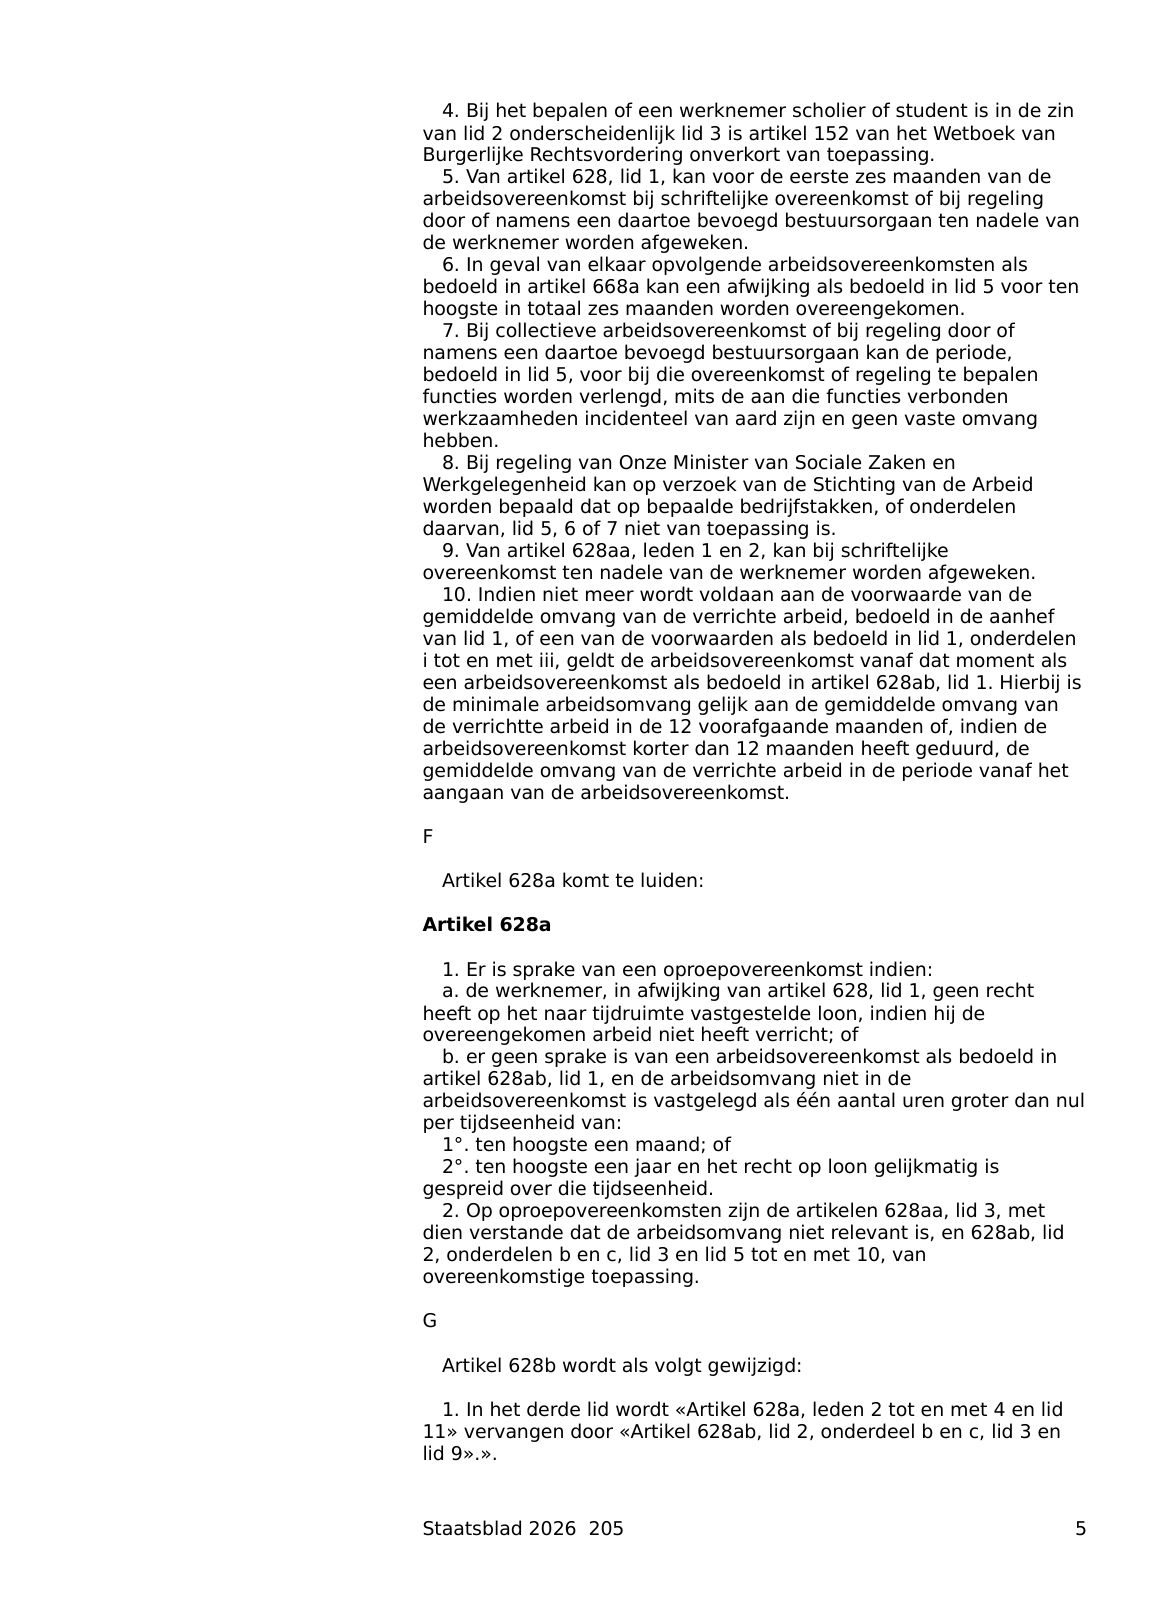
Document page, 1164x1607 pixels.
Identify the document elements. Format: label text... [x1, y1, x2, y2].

text Artikel 628a komt te luiden: [422, 870, 1087, 892]
text Artikel 628b wordt als volgt gewijzigd: [422, 1354, 1087, 1376]
text G [422, 1310, 1087, 1332]
text 2°. ten hoogste een jaar en het recht op loon gelijkmatig is gespreid over die tijdseenheid. [422, 1156, 1087, 1200]
text F [422, 826, 1087, 848]
text 4. Bij het bepalen of een werknemer scholier of student is in de zin van lid 2 onderscheidenlijk lid 3 is artikel 152 van het Wetboek van Burgerlijke Rechtsvordering onverkort van toepassing. [422, 100, 1087, 166]
text 1. Er is sprake van een oproepovereenkomst indien: [422, 958, 1087, 980]
text 9. Van artikel 628aa, leden 1 en 2, kan bij schriftelijke overeenkomst ten nadele van de werknemer worden afgeweken. [422, 540, 1087, 584]
text a. de werknemer, in afwijking van artikel 628, lid 1, geen recht heeft op het naar tijdruimte vastgestelde loon, indien hij de overeengekomen arbeid niet heeft verricht; of [422, 980, 1087, 1046]
text 5. Van artikel 628, lid 1, kan voor de eerste zes maanden van de arbeidsovereenkomst bij schriftelijke overeenkomst of bij regeling door of namens een daartoe bevoegd bestuursorgaan ten nadele van de werknemer worden afgeweken. [422, 166, 1087, 254]
text 1°. ten hoogste een maand; of [422, 1134, 1087, 1156]
text 7. Bij collectieve arbeidsovereenkomst of bij regeling door of namens een daartoe bevoegd bestuursorgaan kan de periode, bedoeld in lid 5, voor bij die overeenkomst of regeling te bepalen functies worden verlengd, mits de aan die functies verbonden werkzaamheden incidenteel van aard zijn en geen vaste omvang hebben. [422, 320, 1087, 452]
text 8. Bij regeling van Onze Minister van Sociale Zaken en Werkgelegenheid kan op verzoek van de Stichting van de Arbeid worden bepaald dat op bepaalde bedrijfstakken, of onderdelen daarvan, lid 5, 6 of 7 niet van toepassing is. [422, 452, 1087, 540]
text 2. Op oproepovereenkomsten zijn de artikelen 628aa, lid 3, met dien verstande dat de arbeidsomvang niet relevant is, en 628ab, lid 2, onderdelen b en c, lid 3 en lid 5 tot en met 10, van overeenkomstige toepassing. [422, 1200, 1087, 1288]
subtitle Artikel 628a [422, 914, 1087, 936]
text 10. Indien niet meer wordt voldaan aan de voorwaarde van de gemiddelde omvang van de verrichte arbeid, bedoeld in de aanhef van lid 1, of een van de voorwaarden als bedoeld in lid 1, onderdelen i tot en met iii, geldt de arbeidsovereenkomst vanaf dat moment als een arbeidsovereenkomst als bedoeld in artikel 628ab, lid 1. Hierbij is de minimale arbeidsomvang gelijk aan de gemiddelde omvang van de verrichtte arbeid in de 12 voorafgaande maanden of, indien de arbeidsovereenkomst korter dan 12 maanden heeft geduurd, de gemiddelde omvang van de verrichte arbeid in de periode vanaf het aangaan van de arbeidsovereenkomst. [422, 584, 1087, 804]
text b. er geen sprake is van een arbeidsovereenkomst als bedoeld in artikel 628ab, lid 1, en de arbeidsomvang niet in de arbeidsovereenkomst is vastgelegd als één aantal uren groter dan nul per tijdseenheid van: [422, 1046, 1087, 1134]
text 6. In geval van elkaar opvolgende arbeidsovereenkomsten als bedoeld in artikel 668a kan een afwijking als bedoeld in lid 5 voor ten hoogste in totaal zes maanden worden overeengekomen. [422, 254, 1087, 320]
text 1. In het derde lid wordt «Artikel 628a, leden 2 tot en met 4 en lid 11» vervangen door «Artikel 628ab, lid 2, onderdeel b en c, lid 3 en lid 9».». [422, 1399, 1087, 1464]
